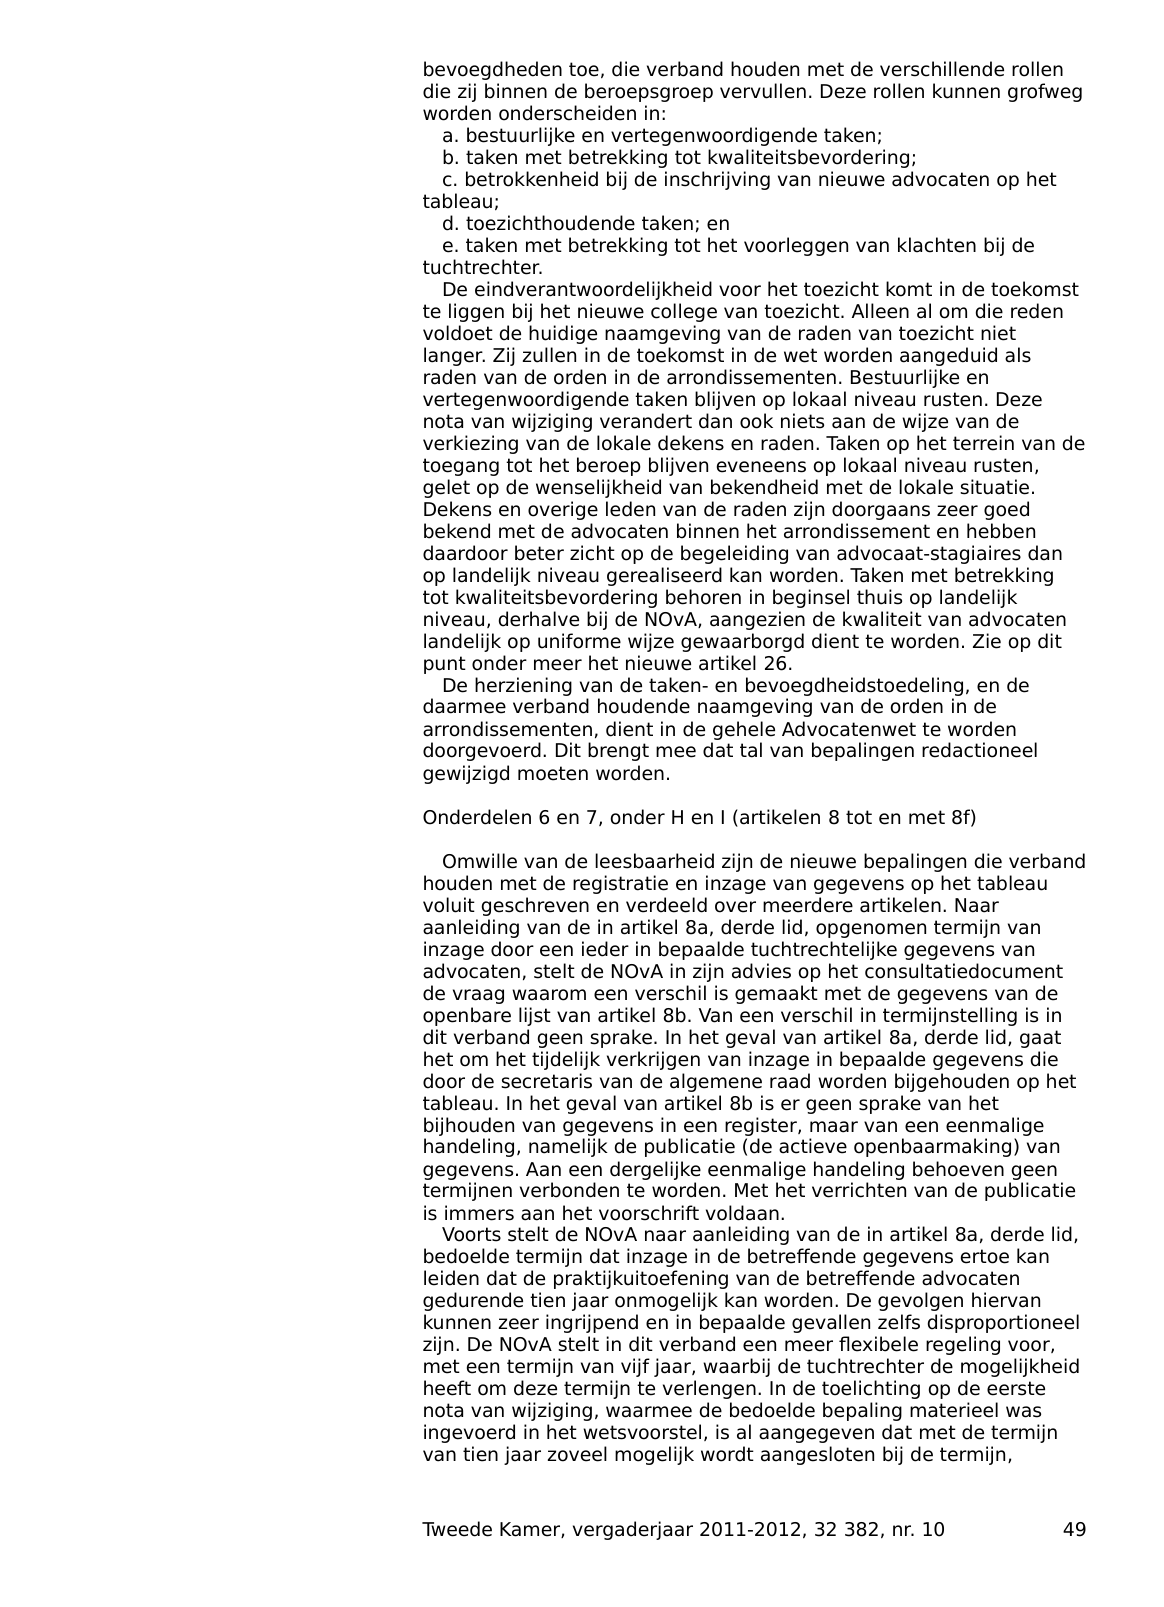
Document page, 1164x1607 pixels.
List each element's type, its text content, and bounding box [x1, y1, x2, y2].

text De eindverantwoordelijkheid voor het toezicht komt in de toekomst te liggen bij het nieuwe college van toezicht. Alleen al om die reden voldoet de huidige naamgeving van de raden van toezicht niet langer. Zij zullen in de toekomst in de wet worden aangeduid als raden van de orden in de arrondissementen. Bestuurlijke en vertegenwoordigende taken blijven op lokaal niveau rusten. Deze nota van wijziging verandert dan ook niets aan de wijze van de verkiezing van de lokale dekens en raden. Taken op het terrein van de toegang tot het beroep blijven eveneens op lokaal niveau rusten, gelet op de wenselijkheid van bekendheid met de lokale situatie. Dekens en overige leden van de raden zijn doorgaans zeer goed bekend met de advocaten binnen het arrondissement en hebben daardoor beter zicht op de begeleiding van advocaat-stagiaires dan op landelijk niveau gerealiseerd kan worden. Taken met betrekking tot kwaliteitsbevordering behoren in beginsel thuis op landelijk niveau, derhalve bij de NOvA, aangezien de kwaliteit van advocaten landelijk op uniforme wijze gewaarborgd dient te worden. Zie op dit punt onder meer het nieuwe artikel 26. [422, 279, 1087, 674]
text De herziening van de taken- en bevoegdheidstoedeling, en de daarmee verband houdende naamgeving van de orden in de arrondissementen, dient in de gehele Advocatenwet te worden doorgevoerd. Dit brengt mee dat tal van bepalingen redactioneel gewijzigd moeten worden. [422, 674, 1087, 784]
text c. betrokkenheid bij de inschrijving van nieuwe advocaten op het tableau; [422, 169, 1087, 213]
text bevoegdheden toe, die verband houden met de verschillende rollen die zij binnen de beroepsgroep vervullen. Deze rollen kunnen grofweg worden onderscheiden in: [422, 59, 1087, 125]
text Omwille van de leesbaarheid zijn de nieuwe bepalingen die verband houden met de registratie en inzage van gegevens op het tableau voluit geschreven en verdeeld over meerdere artikelen. Naar aanleiding van de in artikel 8a, derde lid, opgenomen termijn van inzage door een ieder in bepaalde tuchtrechtelijke gegevens van advocaten, stelt de NOvA in zijn advies op het consultatiedocument de vraag waarom een verschil is gemaakt met de gegevens van de openbare lijst van artikel 8b. Van een verschil in termijnstelling is in dit verband geen sprake. In het geval van artikel 8a, derde lid, gaat het om het tijdelijk verkrijgen van inzage in bepaalde gegevens die door de secretaris van de algemene raad worden bijgehouden op het tableau. In het geval van artikel 8b is er geen sprake van het bijhouden van gegevens in een register, maar van een eenmalige handeling, namelijk de publicatie (de actieve openbaarmaking) van gegevens. Aan een dergelijke eenmalige handeling behoeven geen termijnen verbonden te worden. Met het verrichten van de publicatie is immers aan het voorschrift voldaan. [422, 851, 1087, 1224]
text d. toezichthoudende taken; en [422, 213, 1087, 235]
text b. taken met betrekking tot kwaliteitsbevordering; [422, 147, 1087, 169]
text Voorts stelt de NOvA naar aanleiding van de in artikel 8a, derde lid, bedoelde termijn dat inzage in de betreffende gegevens ertoe kan leiden dat de praktijkuitoefening van de betreffende advocaten gedurende tien jaar onmogelijk kan worden. De gevolgen hiervan kunnen zeer ingrijpend en in bepaalde gevallen zelfs disproportioneel zijn. De NOvA stelt in dit verband een meer flexibele regeling voor, met een termijn van vijf jaar, waarbij de tuchtrechter de mogelijkheid heeft om deze termijn te verlengen. In de toelichting op de eerste nota van wijziging, waarmee de bedoelde bepaling materieel was ingevoerd in het wetsvoorstel, is al aangegeven dat met de termijn van tien jaar zoveel mogelijk wordt aangesloten bij de termijn, [422, 1224, 1087, 1466]
text e. taken met betrekking tot het voorleggen van klachten bij de tuchtrechter. [422, 235, 1087, 279]
text a. bestuurlijke en vertegenwoordigende taken; [422, 125, 1087, 147]
subtitle Onderdelen 6 en 7, onder H en I (artikelen 8 tot en met 8f) [422, 807, 1087, 828]
